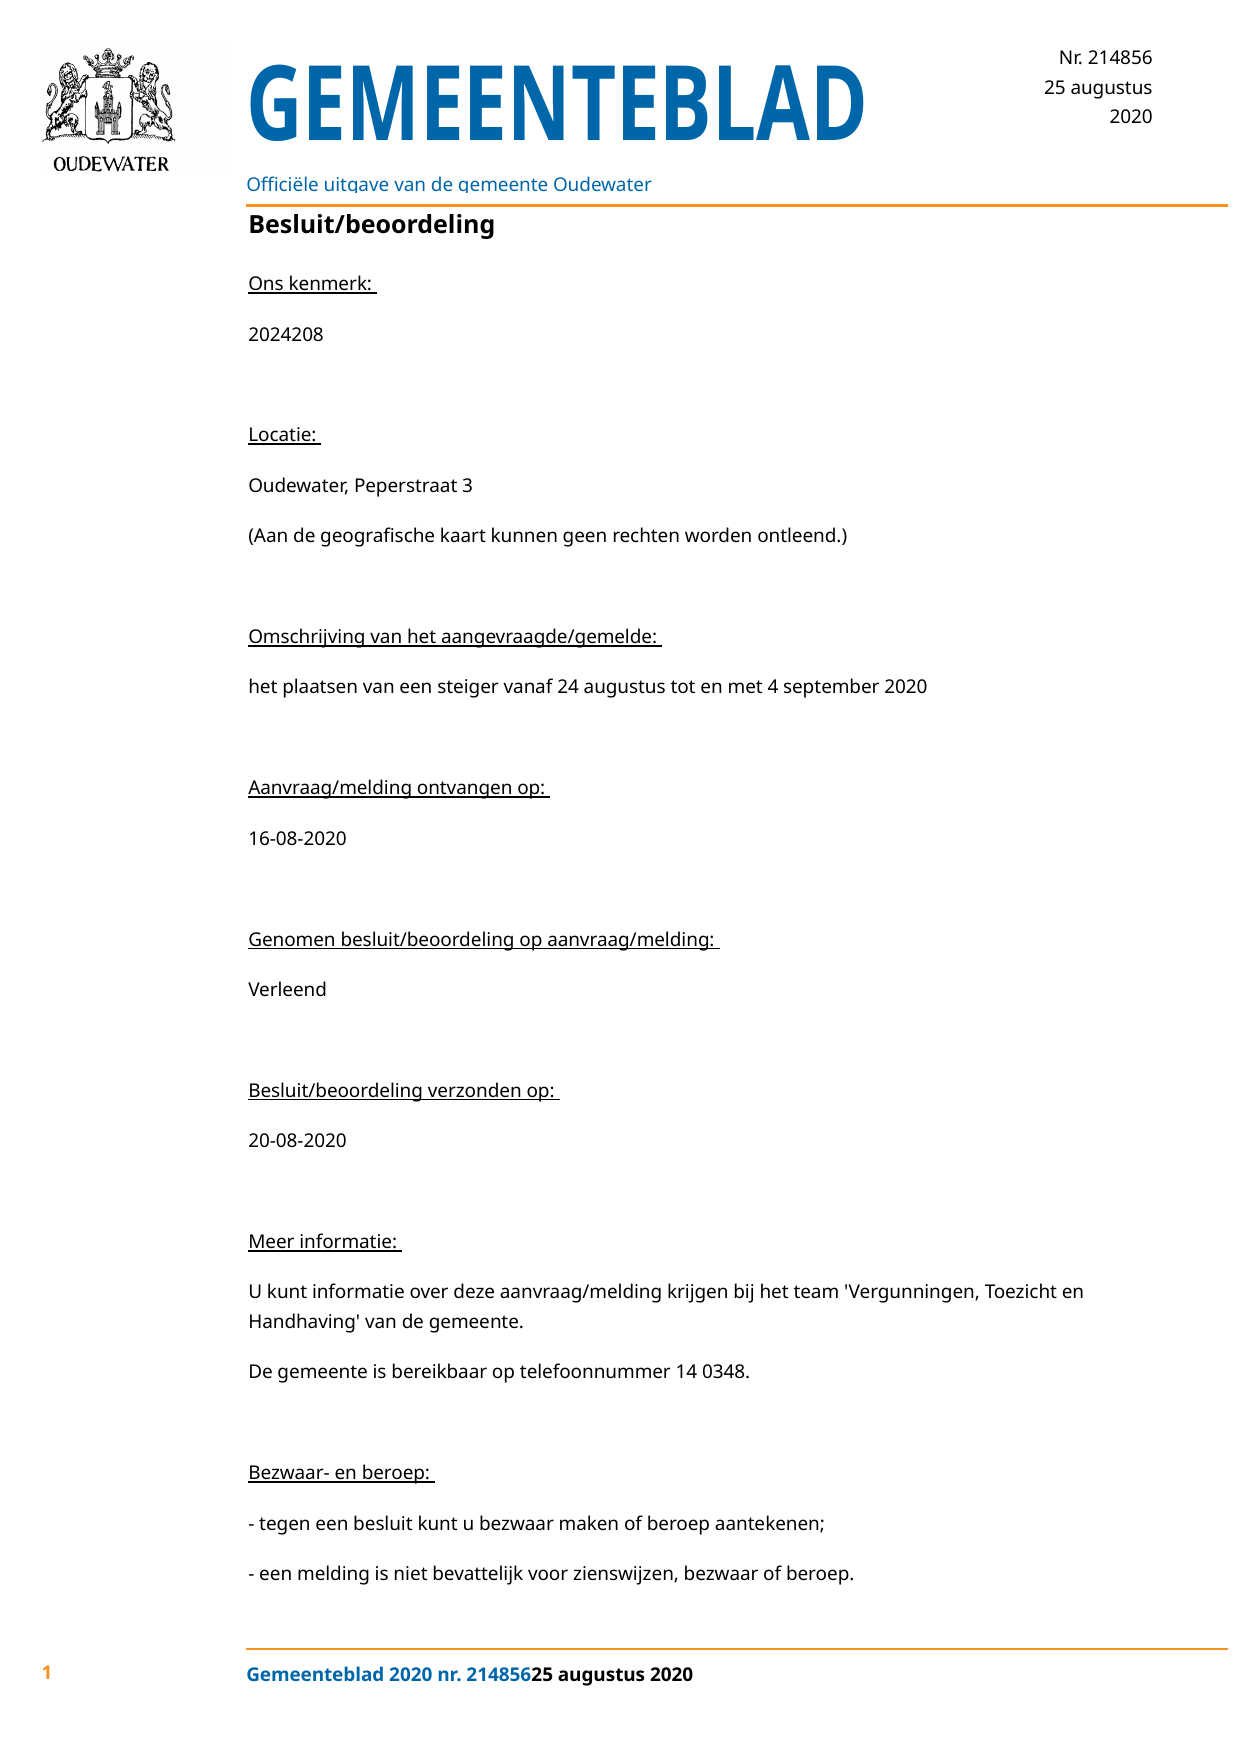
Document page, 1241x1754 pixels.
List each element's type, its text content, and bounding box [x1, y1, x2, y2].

text Omschrijving van het aangevraagde/gemelde: [248, 623, 1152, 649]
text U kunt informatie over deze aanvraag/melding krijgen bij het team 'Vergunningen, Toezicht en Handhaving' van de gemeente. [248, 1279, 1152, 1334]
text 16-08-2020 [248, 825, 1152, 851]
text Ons kenmerk: [248, 270, 1152, 296]
text Locatie: [248, 422, 1152, 447]
text Genomen besluit/beoordeling op aanvraag/melding: [248, 926, 1152, 951]
picture [41, 47, 231, 172]
text Besluit/beoordeling verzonden op: [248, 1077, 1152, 1103]
text 20-08-2020 [248, 1127, 1152, 1153]
text Bezwaar- en beroep: [248, 1459, 1152, 1485]
text 2024208 [248, 321, 1152, 346]
text Meer informatie: [248, 1228, 1152, 1254]
text Aanvraag/melding ontvangen op: [248, 774, 1152, 800]
text Oudewater, Peperstraat 3 [248, 472, 1152, 498]
text (Aan de geografische kaart kunnen geen rechten worden ontleend.) [248, 522, 1152, 548]
text Verleend [248, 976, 1152, 1002]
text - een melding is niet bevattelijk voor zienswijzen, bezwaar of beroep. [248, 1560, 1152, 1586]
text Besluit/beoordeling [248, 207, 1152, 241]
text - tegen een besluit kunt u bezwaar maken of beroep aantekenen; [248, 1510, 1152, 1536]
text De gemeente is bereikbaar op telefoonnummer 14 0348. [248, 1359, 1152, 1384]
text het plaatsen van een steiger vanaf 24 augustus tot en met 4 september 2020 [248, 674, 1152, 699]
